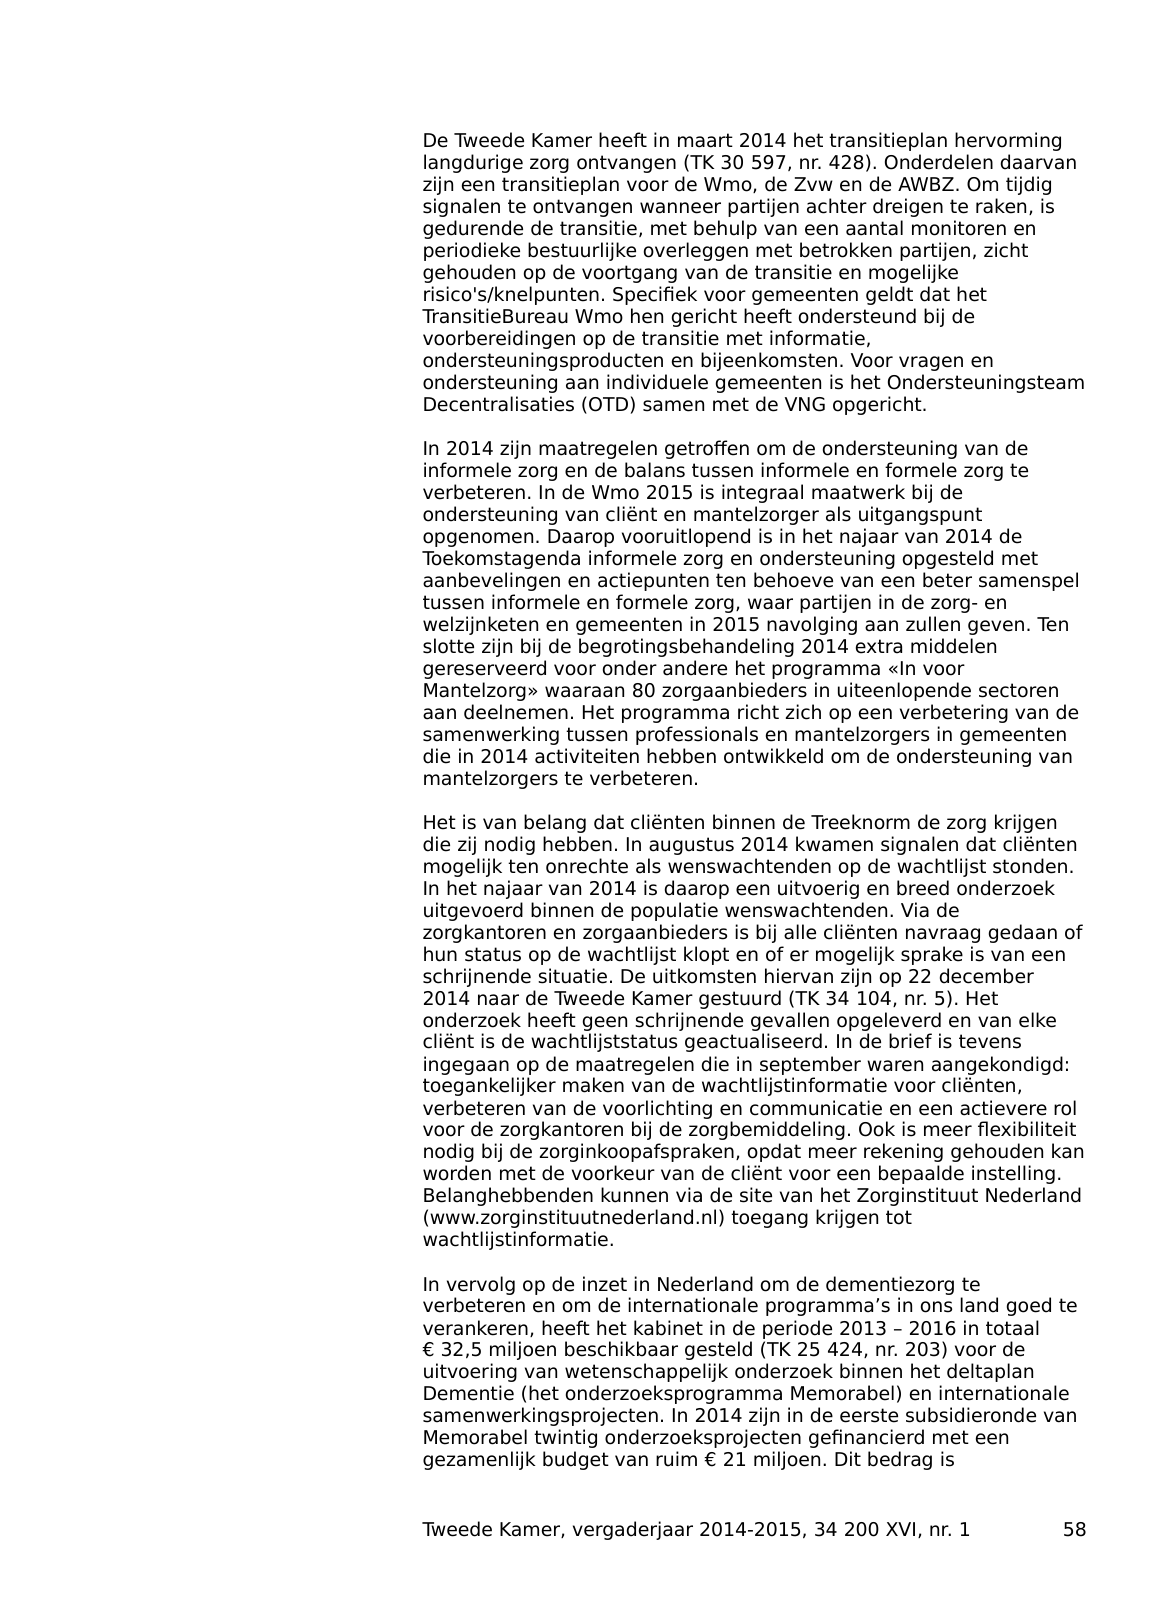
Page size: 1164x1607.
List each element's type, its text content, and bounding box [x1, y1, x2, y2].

text Het is van belang dat cliënten binnen de Treeknorm de zorg krijgen die zij nodig hebben. In augustus 2014 kwamen signalen dat cliënten mogelijk ten onrechte als wenswachtenden op de wachtlijst stonden. In het najaar van 2014 is daarop een uitvoerig en breed onderzoek uitgevoerd binnen de populatie wenswachtenden. Via de zorgkantoren en zorgaanbieders is bij alle cliënten navraag gedaan of hun status op de wachtlijst klopt en of er mogelijk sprake is van een schrijnende situatie. De uitkomsten hiervan zijn op 22 december 2014 naar de Tweede Kamer gestuurd (TK 34 104, nr. 5). Het onderzoek heeft geen schrijnende gevallen opgeleverd en van elke cliënt is de wachtlijststatus geactualiseerd. In de brief is tevens ingegaan op de maatregelen die in september waren aangekondigd: toegankelijker maken van de wachtlijstinformatie voor cliënten, verbeteren van de voorlichting en communicatie en een actievere rol voor de zorgkantoren bij de zorgbemiddeling. Ook is meer flexibiliteit nodig bij de zorginkoopafspraken, opdat meer rekening gehouden kan worden met de voorkeur van de cliënt voor een bepaalde instelling. Belanghebbenden kunnen via de site van het Zorginstituut Nederland (www.zorginstituutnederland.nl) toegang krijgen tot wachtlijstinformatie. [422, 812, 1087, 1251]
text In vervolg op de inzet in Nederland om de dementiezorg te verbeteren en om de internationale programma’s in ons land goed te verankeren, heeft het kabinet in de periode 2013 – 2016 in totaal € 32,5 miljoen beschikbaar gesteld (TK 25 424, nr. 203) voor de uitvoering van wetenschappelijk onderzoek binnen het deltaplan Dementie (het onderzoeksprogramma Memorabel) en internationale samenwerkingsprojecten. In 2014 zijn in de eerste subsidieronde van Memorabel twintig onderzoeksprojecten gefinancierd met een gezamenlijk budget van ruim € 21 miljoen. Dit bedrag is [422, 1273, 1087, 1471]
text De Tweede Kamer heeft in maart 2014 het transitieplan hervorming langdurige zorg ontvangen (TK 30 597, nr. 428). Onderdelen daarvan zijn een transitieplan voor de Wmo, de Zvw en de AWBZ. Om tijdig signalen te ontvangen wanneer partijen achter dreigen te raken, is gedurende de transitie, met behulp van een aantal monitoren en periodieke bestuurlijke overleggen met betrokken partijen, zicht gehouden op de voortgang van de transitie en mogelijke risico's/knelpunten. Specifiek voor gemeenten geldt dat het TransitieBureau Wmo hen gericht heeft ondersteund bij de voorbereidingen op de transitie met informatie, ondersteuningsproducten en bijeenkomsten. Voor vragen en ondersteuning aan individuele gemeenten is het Ondersteuningsteam Decentralisaties (OTD) samen met de VNG opgericht. [422, 130, 1087, 416]
text In 2014 zijn maatregelen getroffen om de ondersteuning van de informele zorg en de balans tussen informele en formele zorg te verbeteren. In de Wmo 2015 is integraal maatwerk bij de ondersteuning van cliënt en mantelzorger als uitgangspunt opgenomen. Daarop vooruitlopend is in het najaar van 2014 de Toekomstagenda informele zorg en ondersteuning opgesteld met aanbevelingen en actiepunten ten behoeve van een beter samenspel tussen informele en formele zorg, waar partijen in de zorg- en welzijnketen en gemeenten in 2015 navolging aan zullen geven. Ten slotte zijn bij de begrotingsbehandeling 2014 extra middelen gereserveerd voor onder andere het programma «In voor Mantelzorg» waaraan 80 zorgaanbieders in uiteenlopende sectoren aan deelnemen. Het programma richt zich op een verbetering van de samenwerking tussen professionals en mantelzorgers in gemeenten die in 2014 activiteiten hebben ontwikkeld om de ondersteuning van mantelzorgers te verbeteren. [422, 438, 1087, 789]
